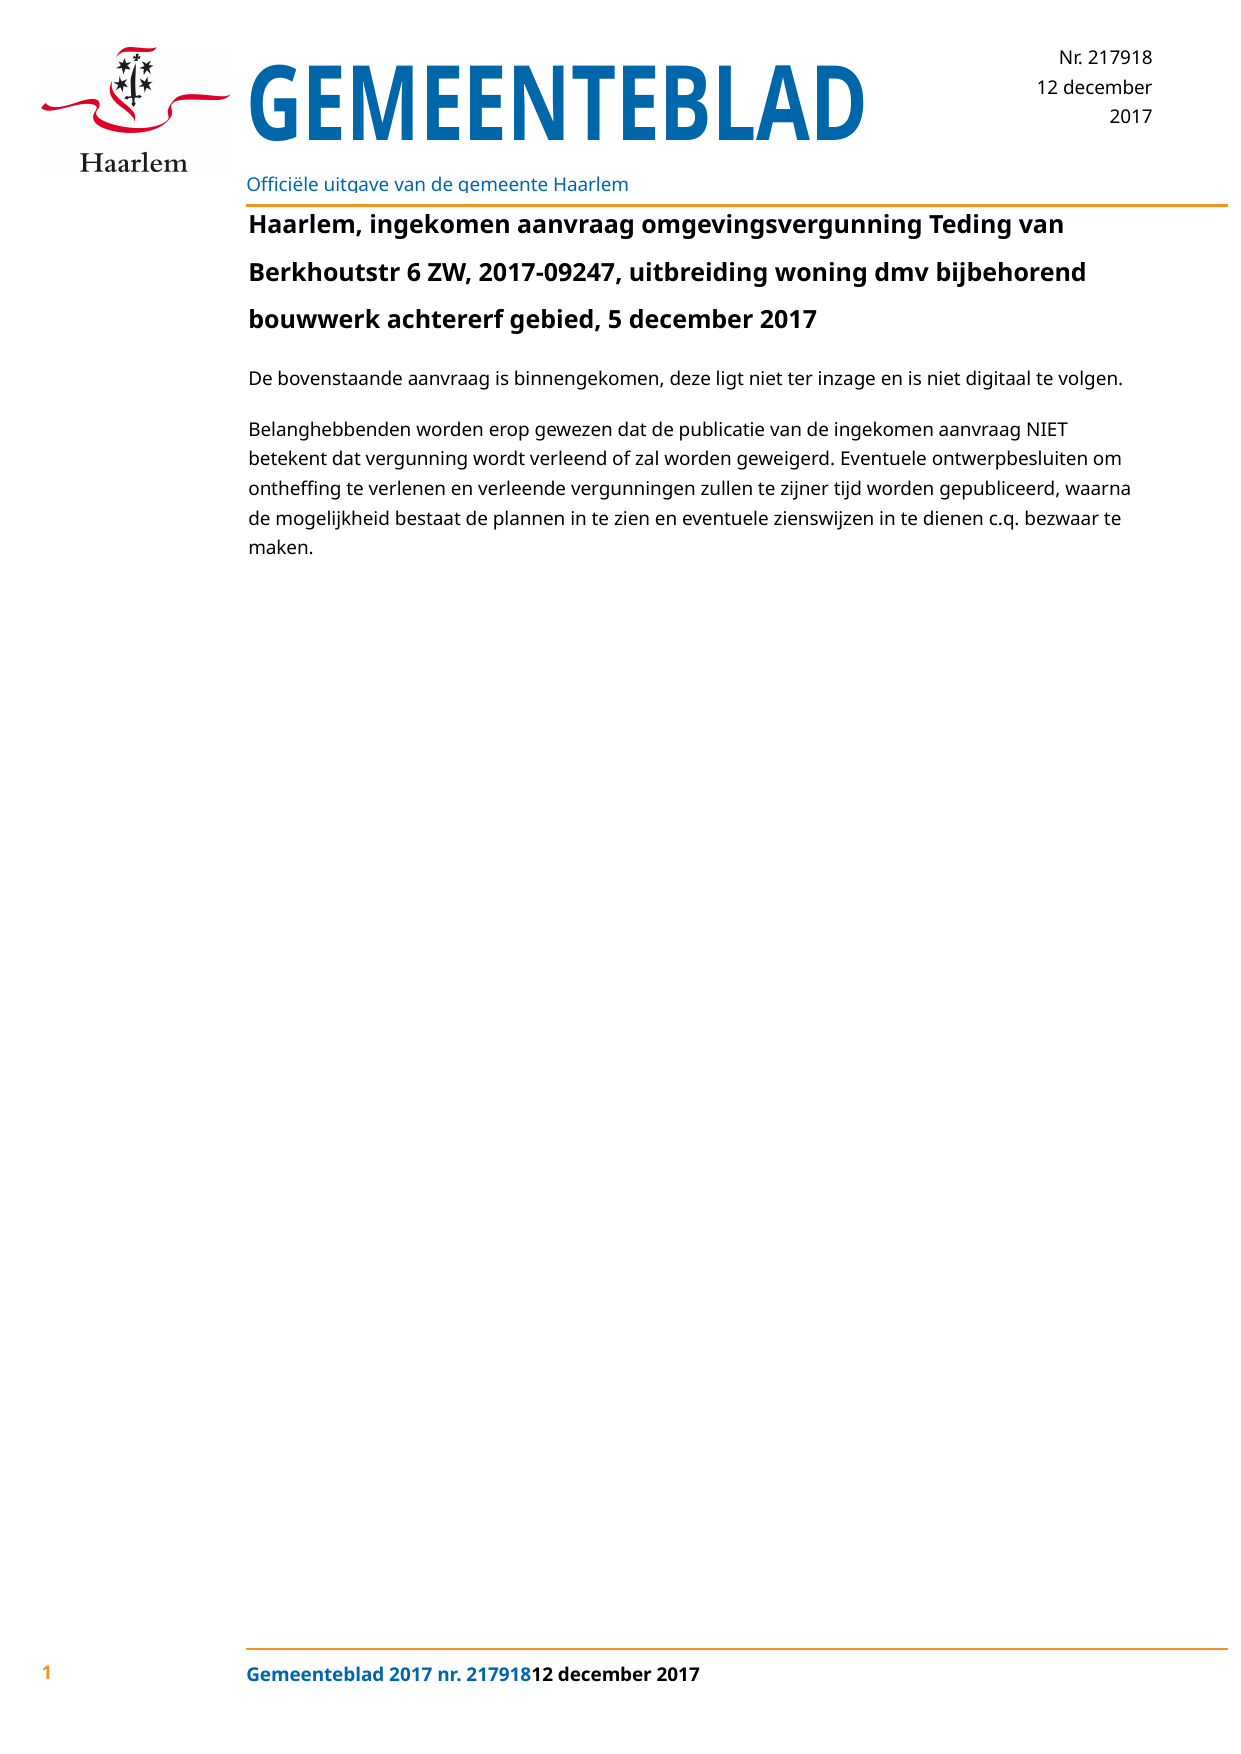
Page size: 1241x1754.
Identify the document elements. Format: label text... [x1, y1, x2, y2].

text Haarlem, ingekomen aanvraag omgevingsvergunning Teding van Berkhoutstr 6 ZW, 2017-09247, uitbreiding woning dmv bijbehorend bouwwerk achtererf gebied, 5 december 2017 [248, 207, 1152, 336]
text De bovenstaande aanvraag is binnengekomen, deze ligt niet ter inzage en is niet digitaal te volgen. [248, 366, 1152, 391]
text Belanghebbenden worden erop gewezen dat de publicatie van de ingekomen aanvraag NIET betekent dat vergunning wordt verleend of zal worden geweigerd. Eventuele ontwerpbesluiten om ontheffing te verlenen en verleende vergunningen zullen te zijner tijd worden gepubliceerd, waarna de mogelijkheid bestaat de plannen in te zien en eventuele zienswijzen in te dienen c.q. bezwaar te maken. [248, 416, 1152, 560]
picture [41, 47, 231, 172]
